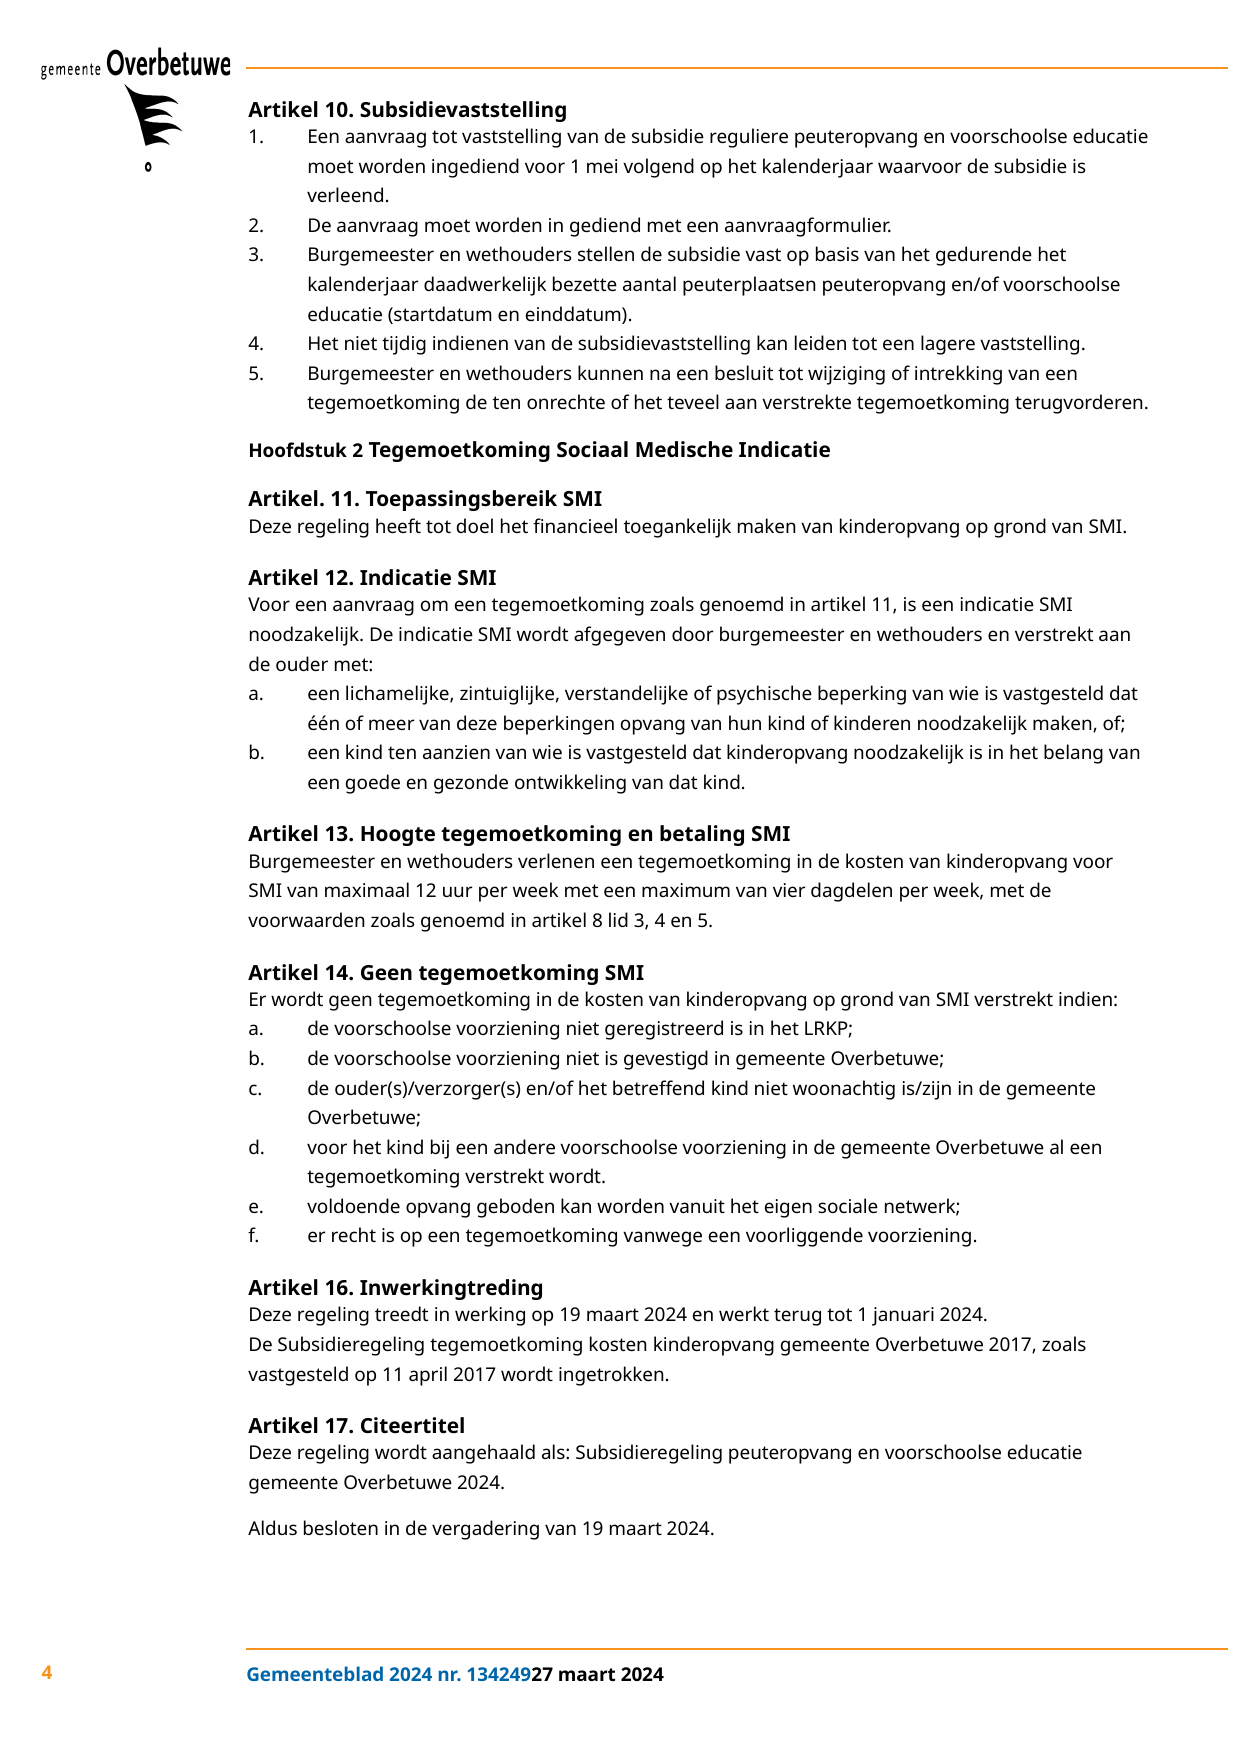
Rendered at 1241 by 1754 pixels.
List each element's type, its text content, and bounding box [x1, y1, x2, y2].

text De Subsidieregeling tegemoetkoming kosten kinderopvang gemeente Overbetuwe 2017, zoals vastgesteld op 11 april 2017 wordt ingetrokken. [248, 1331, 1152, 1386]
list een kind ten aanzien van wie is vastgesteld dat kinderopvang noodzakelijk is in het belang van een goede en gezonde ontwikkeling van dat kind. [248, 739, 1152, 795]
list Een aanvraag tot vaststelling van de subsidie reguliere peuteropvang en voorschoolse educatie moet worden ingediend voor 1 mei volgend op het kalenderjaar waarvoor de subsidie is verleend. [248, 123, 1152, 208]
list Burgemeester en wethouders kunnen na een besluit tot wijziging of intrekking van een tegemoetkoming de ten onrechte of het teveel aan verstrekte tegemoetkoming terugvorderen. [248, 360, 1152, 415]
text Artikel 12. Indicatie SMI [248, 563, 1152, 592]
text Artikel 14. Geen tegemoetkoming SMI [248, 958, 1152, 986]
text Voor een aanvraag om een tegemoetkoming zoals genoemd in artikel 11, is een indicatie SMI noodzakelijk. De indicatie SMI wordt afgegeven door burgemeester en wethouders en verstrekt aan de ouder met: [248, 592, 1152, 677]
list De aanvraag moet worden in gediend met een aanvraagformulier. [248, 212, 1152, 238]
list de ouder(s)/verzorger(s) en/of het betreffend kind niet woonachtig is/zijn in de gemeente Overbetuwe; [248, 1075, 1152, 1130]
text Artikel 16. Inwerkingtreding [248, 1273, 1152, 1302]
list een lichamelijke, zintuiglijke, verstandelijke of psychische beperking van wie is vastgesteld dat één of meer van deze beperkingen opvang van hun kind of kinderen noodzakelijk maken, of; [248, 680, 1152, 736]
text Artikel 10. Subsidievaststelling [248, 95, 1152, 123]
text Er wordt geen tegemoetkoming in de kosten van kinderopvang op grond van SMI verstrekt indien: [248, 986, 1152, 1012]
text Artikel 13. Hoogte tegemoetkoming en betaling SMI [248, 819, 1152, 848]
list Burgemeester en wethouders stellen de subsidie vast op basis van het gedurende het kalenderjaar daadwerkelijk bezette aantal peuterplaatsen peuteropvang en/of voorschoolse educatie (startdatum en einddatum). [248, 242, 1152, 326]
text Hoofdstuk 2 Tegemoetkoming Sociaal Medische Indicatie [248, 435, 1152, 463]
text Deze regeling heeft tot doel het financieel toegankelijk maken van kinderopvang op grond van SMI. [248, 513, 1152, 538]
list voldoende opvang geboden kan worden vanuit het eigen sociale netwerk; [248, 1193, 1152, 1219]
picture [41, 47, 231, 172]
list Het niet tijdig indienen van de subsidievaststelling kan leiden tot een lagere vaststelling. [248, 330, 1152, 356]
list de voorschoolse voorziening niet geregistreerd is in het LRKP; [248, 1016, 1152, 1041]
text Artikel. 11. Toepassingsbereik SMI [248, 484, 1152, 513]
text Aldus besloten in de vergadering van 19 maart 2024. [248, 1515, 1152, 1541]
text Artikel 17. Citeertitel [248, 1411, 1152, 1439]
text Deze regeling treedt in werking op 19 maart 2024 en werkt terug tot 1 januari 2024. [248, 1302, 1152, 1327]
text Deze regeling wordt aangehaald als: Subsidieregeling peuteropvang en voorschoolse educatie gemeente Overbetuwe 2024. [248, 1439, 1152, 1495]
list voor het kind bij een andere voorschoolse voorziening in de gemeente Overbetuwe al een tegemoetkoming verstrekt wordt. [248, 1134, 1152, 1189]
list de voorschoolse voorziening niet is gevestigd in gemeente Overbetuwe; [248, 1045, 1152, 1071]
list er recht is op een tegemoetkoming vanwege een voorliggende voorziening. [248, 1223, 1152, 1248]
text Burgemeester en wethouders verlenen een tegemoetkoming in de kosten van kinderopvang voor SMI van maximaal 12 uur per week met een maximum van vier dagdelen per week, met de voorwaarden zoals genoemd in artikel 8 lid 3, 4 en 5. [248, 848, 1152, 933]
